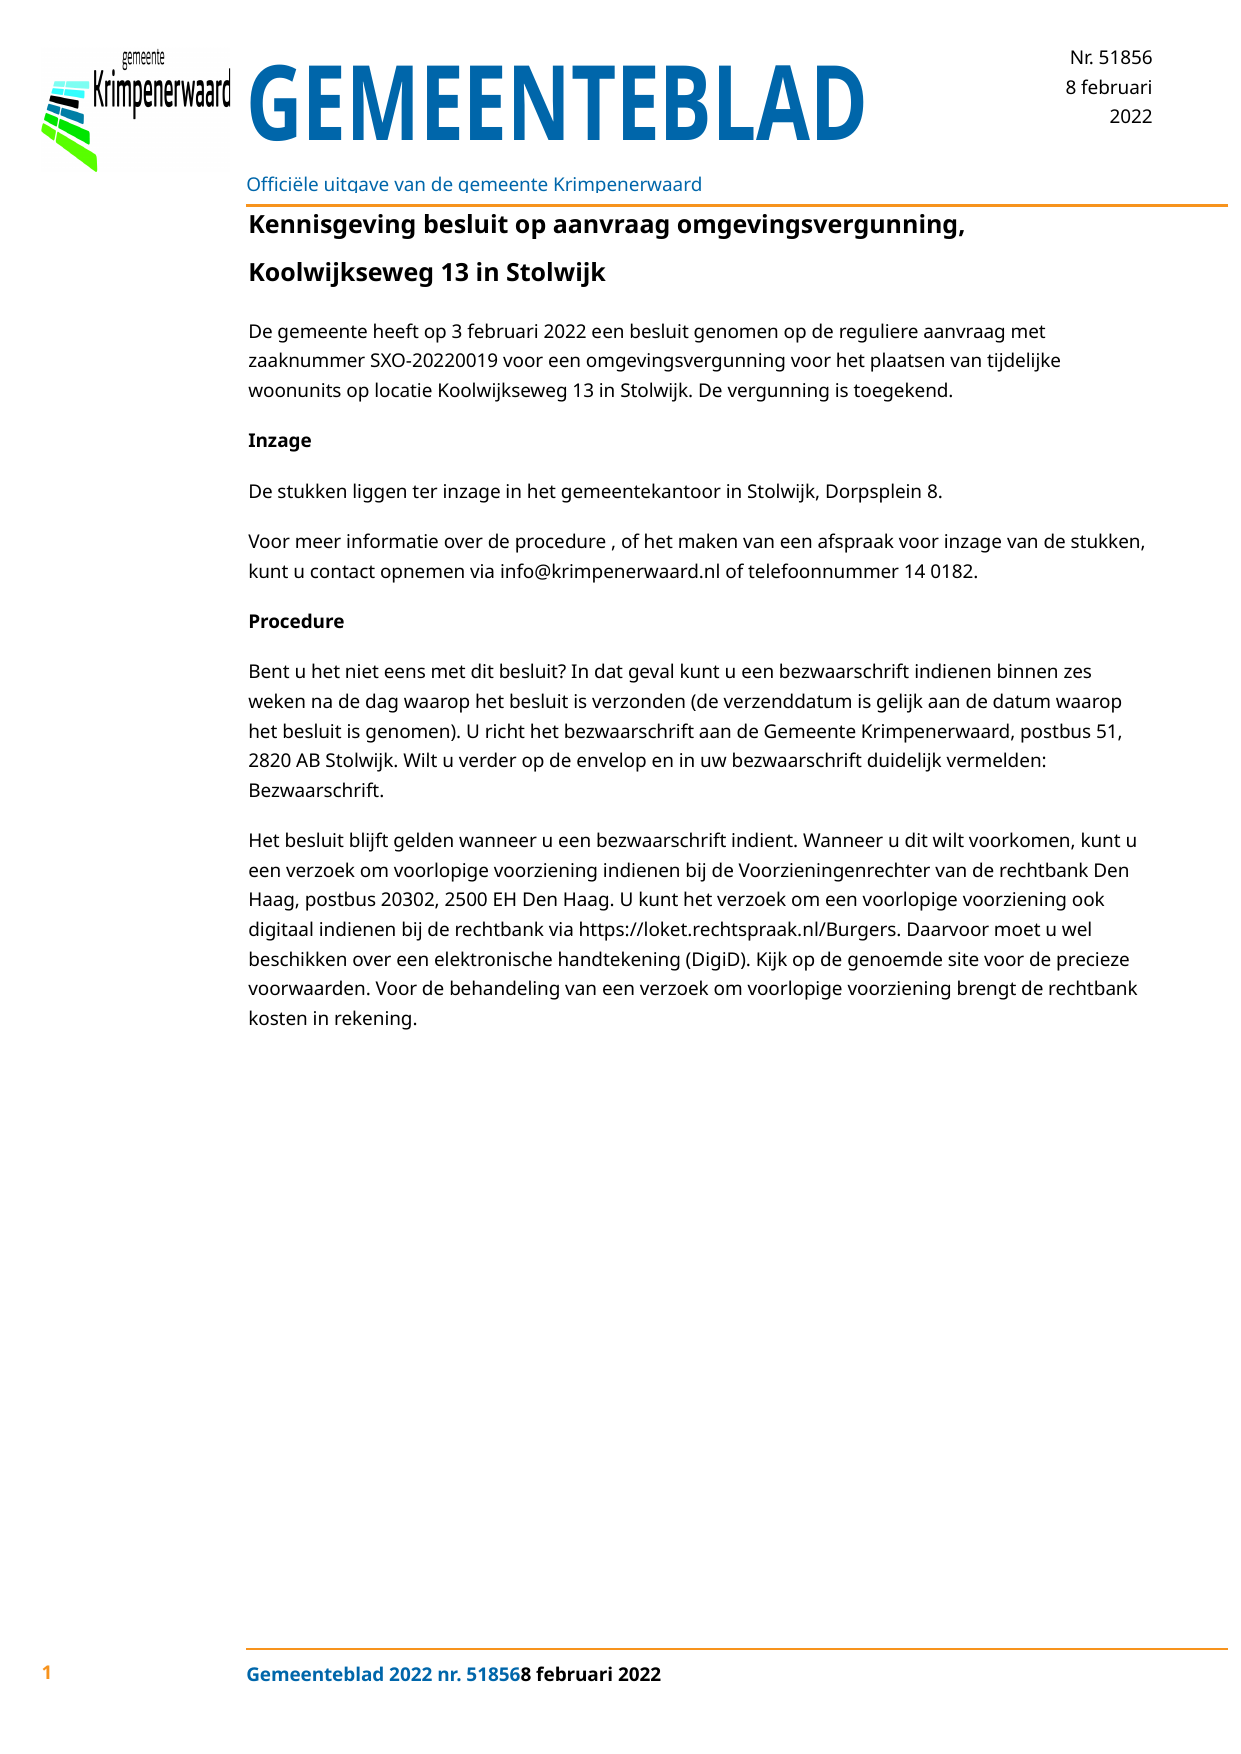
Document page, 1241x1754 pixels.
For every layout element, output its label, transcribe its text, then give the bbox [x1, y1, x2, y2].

text De gemeente heeft op 3 februari 2022 een besluit genomen op de reguliere aanvraag met zaaknummer SXO-20220019 voor een omgevingsvergunning voor het plaatsen van tijdelijke woonunits op locatie Koolwijkseweg 13 in Stolwijk. De vergunning is toegekend. [248, 318, 1152, 403]
text Voor meer informatie over de procedure , of het maken van een afspraak voor inzage van de stukken, kunt u contact opnemen via info@krimpenerwaard.nl of telefoonnummer 14 0182. [248, 528, 1152, 584]
text Kennisgeving besluit op aanvraag omgevingsvergunning, Koolwijkseweg 13 in Stolwijk [248, 207, 1152, 288]
text Bent u het niet eens met dit besluit? In dat geval kunt u een bezwaarschrift indienen binnen zes weken na de dag waarop het besluit is verzonden (de verzenddatum is gelijk aan de datum waarop het besluit is genomen). U richt het bezwaarschrift aan de Gemeente Krimpenerwaard, postbus 51, 2820 AB Stolwijk. Wilt u verder op de envelop en in uw bezwaarschrift duidelijk vermelden: Bezwaarschrift. [248, 659, 1152, 803]
text Het besluit blijft gelden wanneer u een bezwaarschrift indient. Wanneer u dit wilt voorkomen, kunt u een verzoek om voorlopige voorziening indienen bij de Voorzieningenrechter van de rechtbank Den Haag, postbus 20302, 2500 EH Den Haag. U kunt het verzoek om een voorlopige voorziening ook digitaal indienen bij de rechtbank via https://loket.rechtspraak.nl/Burgers. Daarvoor moet u wel beschikken over een elektronische handtekening (DigiD). Kijk op de genoemde site voor de precieze voorwaarden. Voor de behandeling van een verzoek om voorlopige voorziening brengt de rechtbank kosten in rekening. [248, 827, 1152, 1031]
picture [41, 47, 231, 172]
text Inzage [248, 427, 1152, 453]
text De stukken liggen ter inzage in het gemeentekantoor in Stolwijk, Dorpsplein 8. [248, 478, 1152, 504]
text Procedure [248, 608, 1152, 634]
